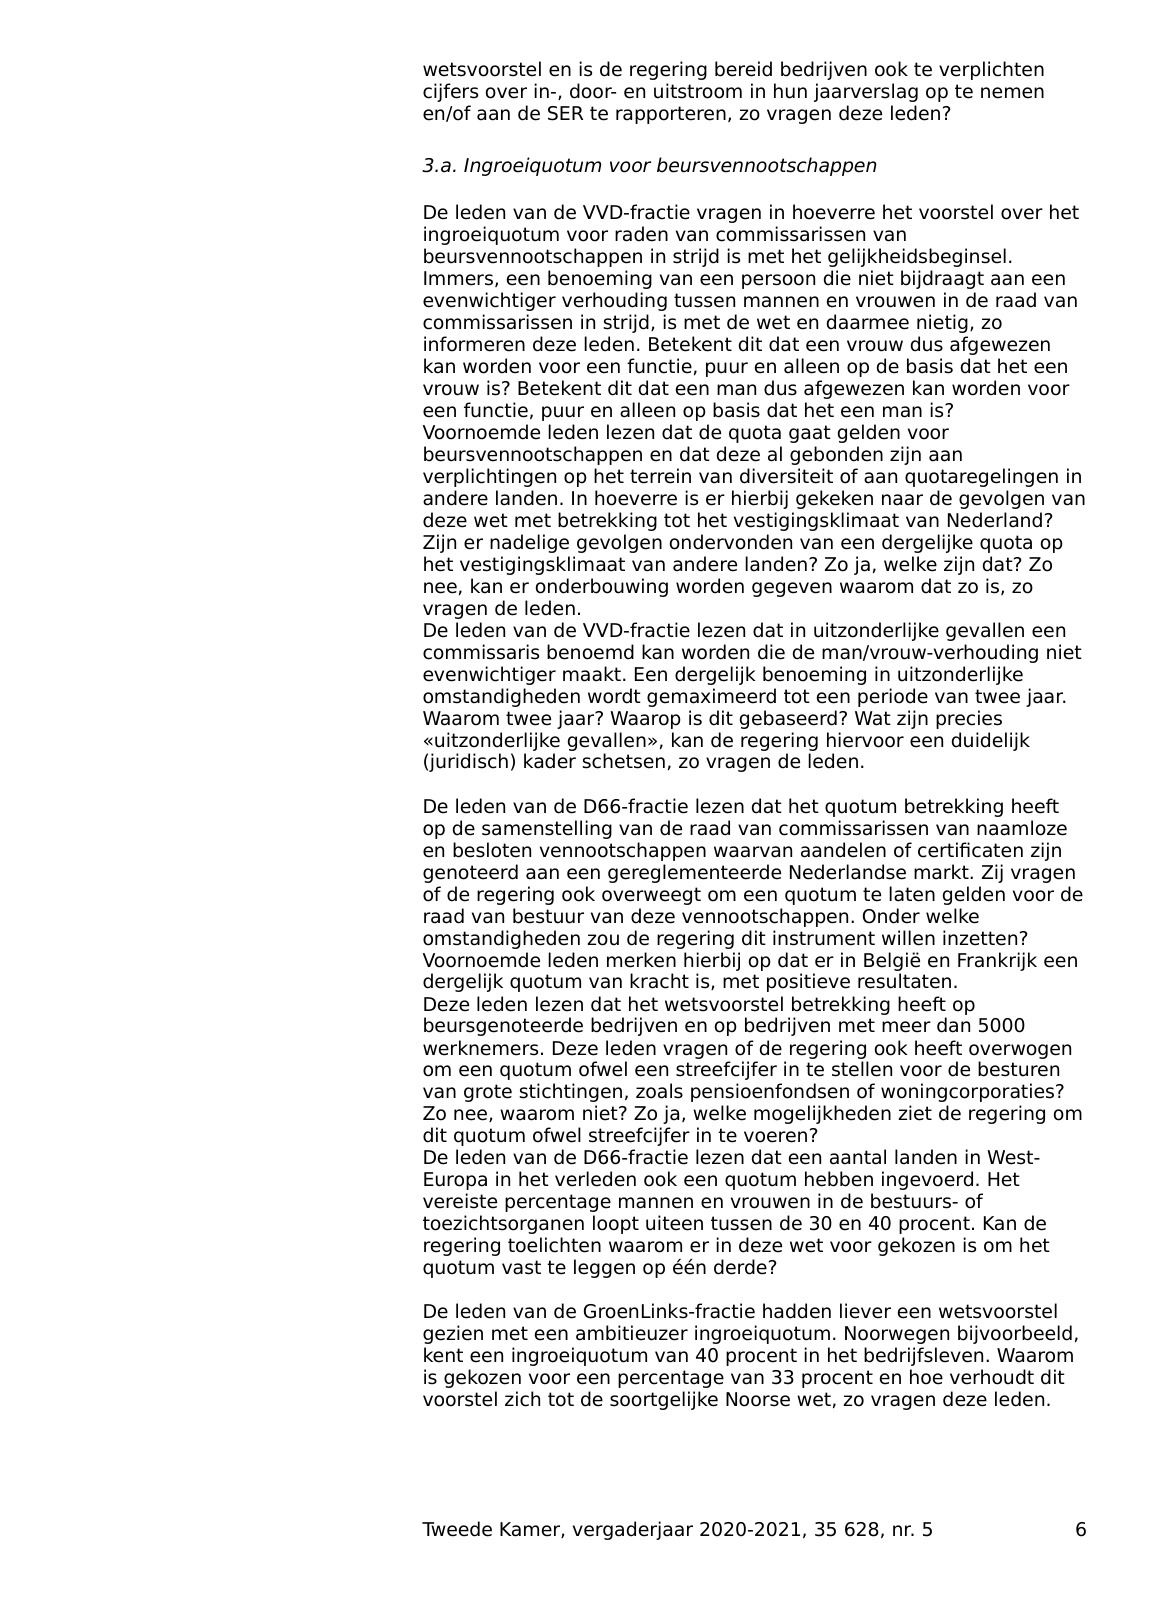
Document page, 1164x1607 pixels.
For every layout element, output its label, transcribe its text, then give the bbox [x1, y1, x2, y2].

text Voornoemde leden lezen dat de quota gaat gelden voor beursvennootschappen en dat deze al gebonden zijn aan verplichtingen op het terrein van diversiteit of aan quotaregelingen in andere landen. In hoeverre is er hierbij gekeken naar de gevolgen van deze wet met betrekking tot het vestigingsklimaat van Nederland? Zijn er nadelige gevolgen ondervonden van een dergelijke quota op het vestigingsklimaat van andere landen? Zo ja, welke zijn dat? Zo nee, kan er onderbouwing worden gegeven waarom dat zo is, zo vragen de leden. [422, 422, 1087, 619]
subtitle 3.a. Ingroeiquotum voor beursvennootschappen [422, 155, 1087, 177]
text wetsvoorstel en is de regering bereid bedrijven ook te verplichten cijfers over in-, door- en uitstroom in hun jaarverslag op te nemen en/of aan de SER te rapporteren, zo vragen deze leden? [422, 59, 1087, 125]
text De leden van de VVD-fractie lezen dat in uitzonderlijke gevallen een commissaris benoemd kan worden die de man/vrouw-verhouding niet evenwichtiger maakt. Een dergelijk benoeming in uitzonderlijke omstandigheden wordt gemaximeerd tot een periode van twee jaar. Waarom twee jaar? Waarop is dit gebaseerd? Wat zijn precies «uitzonderlijke gevallen», kan de regering hiervoor een duidelijk (juridisch) kader schetsen, zo vragen de leden. [422, 619, 1087, 773]
text De leden van de GroenLinks-fractie hadden liever een wetsvoorstel gezien met een ambitieuzer ingroeiquotum. Noorwegen bijvoorbeeld, kent een ingroeiquotum van 40 procent in het bedrijfsleven. Waarom is gekozen voor een percentage van 33 procent en hoe verhoudt dit voorstel zich tot de soortgelijke Noorse wet, zo vragen deze leden. [422, 1301, 1087, 1411]
text Deze leden lezen dat het wetsvoorstel betrekking heeft op beursgenoteerde bedrijven en op bedrijven met meer dan 5000 werknemers. Deze leden vragen of de regering ook heeft overwogen om een quotum ofwel een streefcijfer in te stellen voor de besturen van grote stichtingen, zoals pensioenfondsen of woningcorporaties? Zo nee, waarom niet? Zo ja, welke mogelijkheden ziet de regering om dit quotum ofwel streefcijfer in te voeren? [422, 993, 1087, 1147]
text De leden van de D66-fractie lezen dat een aantal landen in West-Europa in het verleden ook een quotum hebben ingevoerd. Het vereiste percentage mannen en vrouwen in de bestuurs- of toezichtsorganen loopt uiteen tussen de 30 en 40 procent. Kan de regering toelichten waarom er in deze wet voor gekozen is om het quotum vast te leggen op één derde? [422, 1147, 1087, 1279]
text De leden van de VVD-fractie vragen in hoeverre het voorstel over het ingroeiquotum voor raden van commissarissen van beursvennootschappen in strijd is met het gelijkheidsbeginsel. Immers, een benoeming van een persoon die niet bijdraagt aan een evenwichtiger verhouding tussen mannen en vrouwen in de raad van commissarissen in strijd, is met de wet en daarmee nietig, zo informeren deze leden. Betekent dit dat een vrouw dus afgewezen kan worden voor een functie, puur en alleen op de basis dat het een vrouw is? Betekent dit dat een man dus afgewezen kan worden voor een functie, puur en alleen op basis dat het een man is? [422, 202, 1087, 422]
text De leden van de D66-fractie lezen dat het quotum betrekking heeft op de samenstelling van de raad van commissarissen van naamloze en besloten vennootschappen waarvan aandelen of certificaten zijn genoteerd aan een gereglementeerde Nederlandse markt. Zij vragen of de regering ook overweegt om een quotum te laten gelden voor de raad van bestuur van deze vennootschappen. Onder welke omstandigheden zou de regering dit instrument willen inzetten? Voornoemde leden merken hierbij op dat er in België en Frankrijk een dergelijk quotum van kracht is, met positieve resultaten. [422, 796, 1087, 993]
